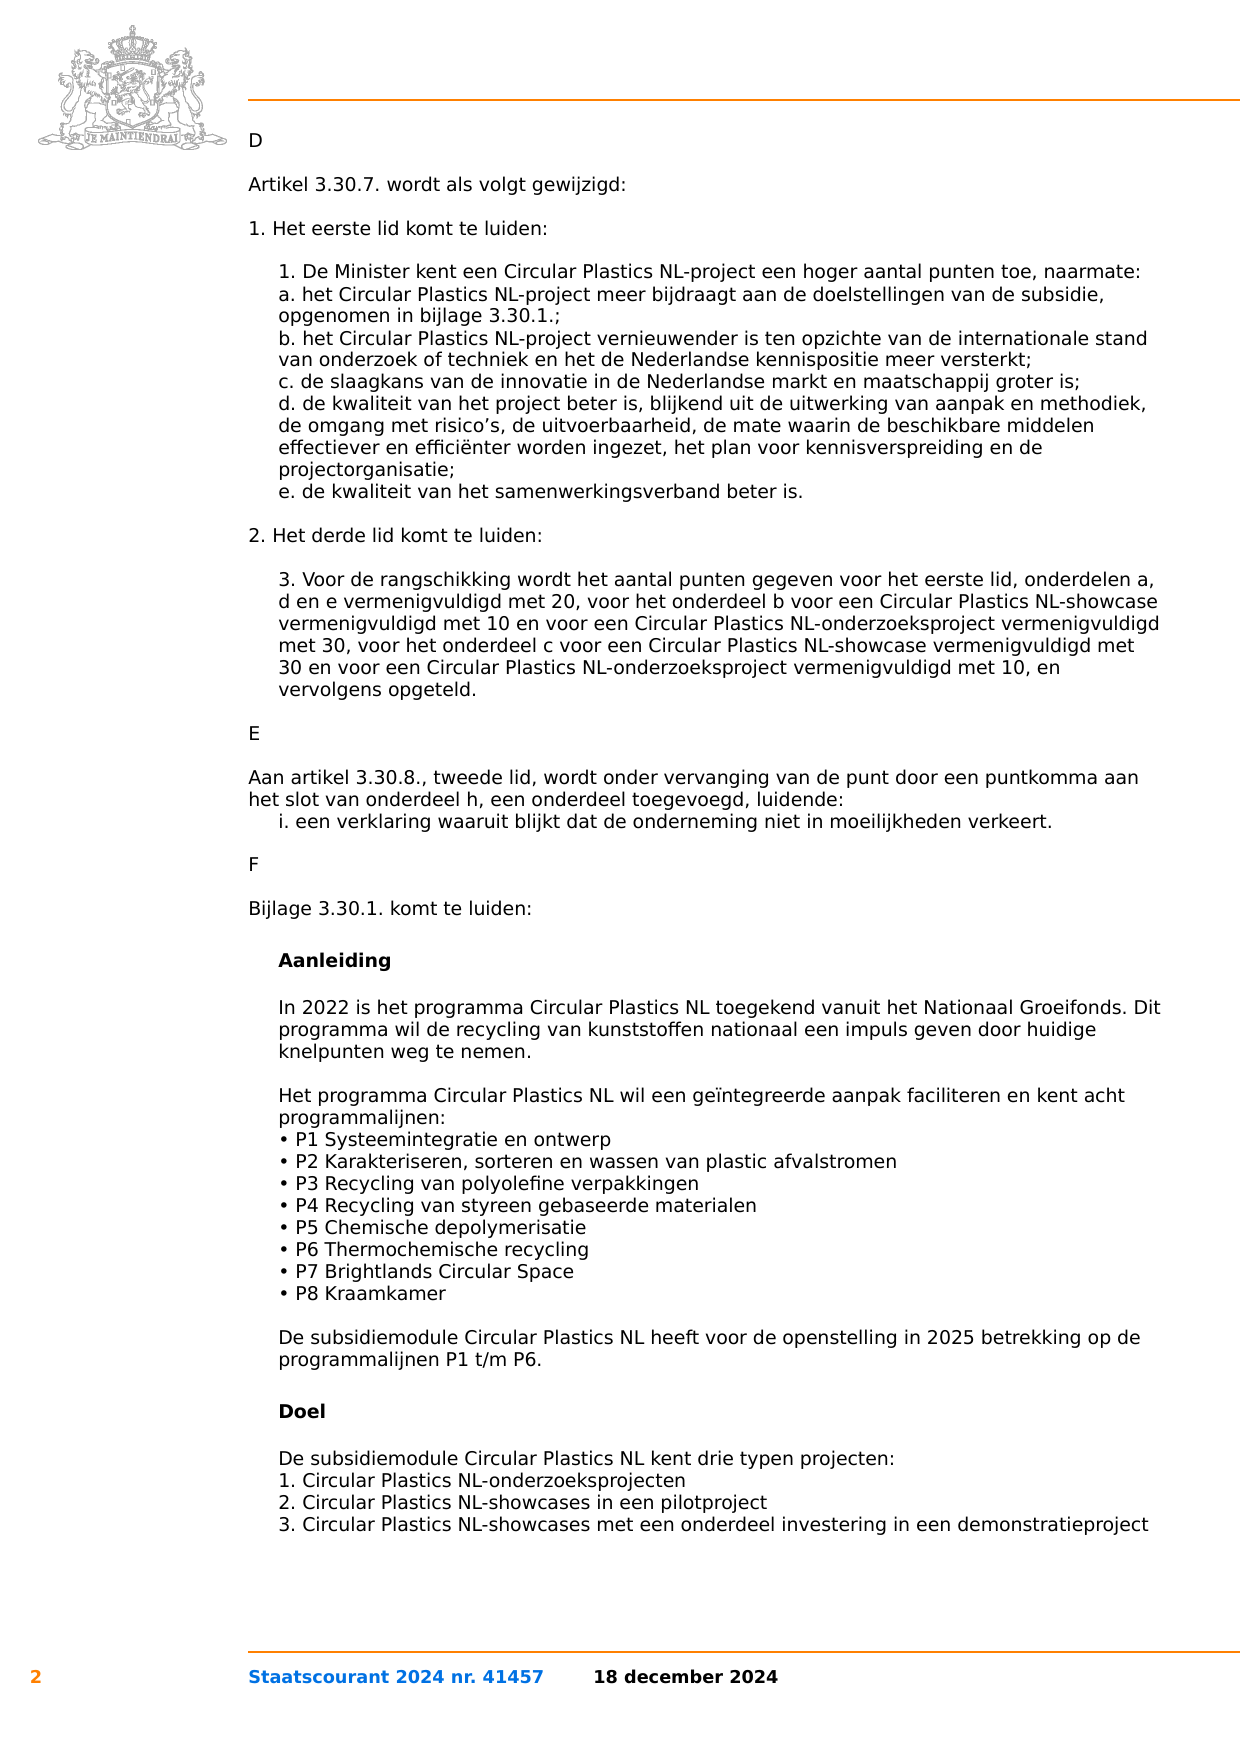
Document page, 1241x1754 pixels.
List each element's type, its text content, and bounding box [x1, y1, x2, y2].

text 2. Circular Plastics NL-showcases in een pilotproject [278, 1492, 1163, 1513]
text • P4 Recycling van styreen gebaseerde materialen [278, 1195, 1163, 1217]
text i. een verklaring waaruit blijkt dat de onderneming niet in moeilijkheden verkeert. [278, 811, 1163, 832]
text Bijlage 3.30.1. komt te luiden: [248, 898, 1163, 920]
text d. de kwaliteit van het project beter is, blijkend uit de uitwerking van aanpak en methodiek, de omgang met risico’s, de uitvoerbaarheid, de mate waarin de beschikbare middelen effectiever en efficiënter worden ingezet, het plan voor kennisverspreiding en de projectorganisatie; [278, 393, 1163, 481]
subtitle Aanleiding [278, 950, 1163, 972]
text 1. Circular Plastics NL-onderzoeksprojecten [278, 1469, 1163, 1492]
text 2. Het derde lid komt te luiden: [248, 525, 1163, 547]
text c. de slaagkans van de innovatie in de Nederlandse markt en maatschappij groter is; [278, 371, 1163, 393]
text • P7 Brightlands Circular Space [278, 1261, 1163, 1283]
text 1. De Minister kent een Circular Plastics NL-project een hoger aantal punten toe, naarmate: [278, 261, 1163, 283]
subtitle Doel [278, 1401, 1163, 1423]
text Aan artikel 3.30.8., tweede lid, wordt onder vervanging van de punt door een puntkomma aan het slot van onderdeel h, een onderdeel toegevoegd, luidende: [248, 767, 1163, 811]
text F [248, 854, 1163, 876]
text 3. Circular Plastics NL-showcases met een onderdeel investering in een demonstratieproject [278, 1513, 1163, 1536]
text De subsidiemodule Circular Plastics NL kent drie typen projecten: [278, 1448, 1163, 1469]
text b. het Circular Plastics NL-project vernieuwender is ten opzichte van de internationale stand van onderzoek of techniek en het de Nederlandse kennispositie meer versterkt; [278, 327, 1163, 371]
text 1. Het eerste lid komt te luiden: [248, 218, 1163, 239]
picture [38, 25, 227, 150]
text 3. Voor de rangschikking wordt het aantal punten gegeven voor het eerste lid, onderdelen a, d en e vermenigvuldigd met 20, voor het onderdeel b voor een Circular Plastics NL-showcase vermenigvuldigd met 10 en voor een Circular Plastics NL-onderzoeksproject vermenigvuldigd met 30, voor het onderdeel c voor een Circular Plastics NL-showcase vermenigvuldigd met 30 en voor een Circular Plastics NL-onderzoeksproject vermenigvuldigd met 10, en vervolgens opgeteld. [278, 569, 1163, 701]
text e. de kwaliteit van het samenwerkingsverband beter is. [278, 481, 1163, 503]
text • P6 Thermochemische recycling [278, 1239, 1163, 1261]
text E [248, 723, 1163, 745]
text In 2022 is het programma Circular Plastics NL toegekend vanuit het Nationaal Groeifonds. Dit programma wil de recycling van kunststoffen nationaal een impuls geven door huidige knelpunten weg te nemen. [278, 997, 1163, 1063]
text Artikel 3.30.7. wordt als volgt gewijzigd: [248, 174, 1163, 196]
text De subsidiemodule Circular Plastics NL heeft voor de openstelling in 2025 betrekking op de programmalijnen P1 t/m P6. [278, 1327, 1163, 1371]
text • P8 Kraamkamer [278, 1283, 1163, 1305]
text a. het Circular Plastics NL-project meer bijdraagt aan de doelstellingen van de subsidie, opgenomen in bijlage 3.30.1.; [278, 283, 1163, 327]
text Het programma Circular Plastics NL wil een geïntegreerde aanpak faciliteren en kent acht programmalijnen: [278, 1085, 1163, 1129]
text • P3 Recycling van polyolefine verpakkingen [278, 1173, 1163, 1195]
text • P2 Karakteriseren, sorteren en wassen van plastic afvalstromen [278, 1151, 1163, 1173]
text • P5 Chemische depolymerisatie [278, 1217, 1163, 1239]
text • P1 Systeemintegratie en ontwerp [278, 1129, 1163, 1151]
text D [248, 130, 1163, 152]
